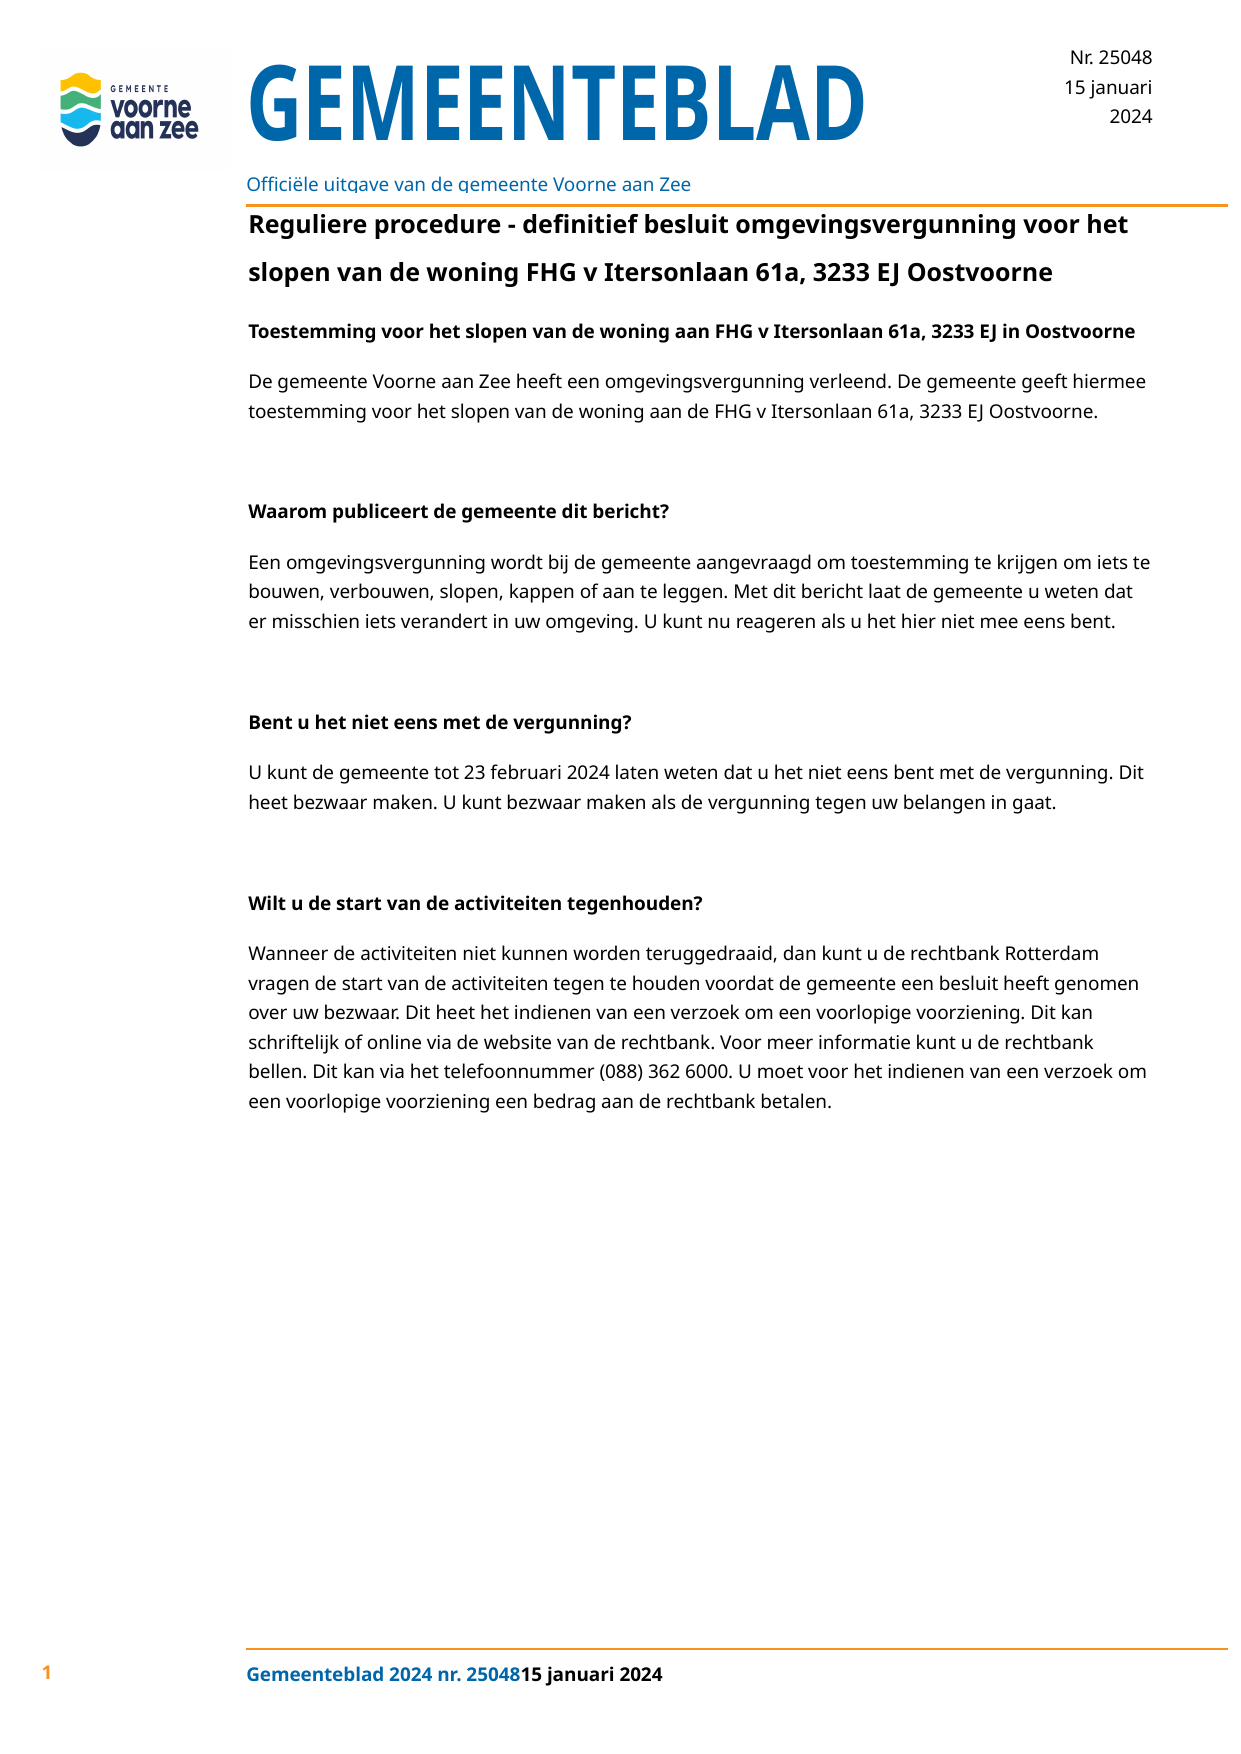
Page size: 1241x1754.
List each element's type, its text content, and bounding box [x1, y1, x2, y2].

text Wilt u de start van de activiteiten tegenhouden? [248, 890, 1152, 916]
text Toestemming voor het slopen van de woning aan FHG v Itersonlaan 61a, 3233 EJ in Oostvoorne [248, 318, 1152, 344]
text U kunt de gemeente tot 23 februari 2024 laten weten dat u het niet eens bent met de vergunning. Dit heet bezwaar maken. U kunt bezwaar maken als de vergunning tegen uw belangen in gaat. [248, 759, 1152, 815]
text De gemeente Voorne aan Zee heeft een omgevingsvergunning verleend. De gemeente geeft hiermee toestemming voor het slopen van de woning aan de FHG v Itersonlaan 61a, 3233 EJ Oostvoorne. [248, 368, 1152, 424]
picture [41, 47, 231, 172]
text Wanneer de activiteiten niet kunnen worden teruggedraaid, dan kunt u de rechtbank Rotterdam vragen de start van de activiteiten tegen te houden voordat de gemeente een besluit heeft genomen over uw bezwaar. Dit heet het indienen van een verzoek om een voorlopige voorziening. Dit kan schriftelijk of online via de website van de rechtbank. Voor meer informatie kunt u de rechtbank bellen. Dit kan via het telefoonnummer (088) 362 6000. U moet voor het indienen van een verzoek om een voorlopige voorziening een bedrag aan de rechtbank betalen. [248, 940, 1152, 1114]
text Bent u het niet eens met de vergunning? [248, 709, 1152, 735]
text Reguliere procedure - definitief besluit omgevingsvergunning voor het slopen van de woning FHG v Itersonlaan 61a, 3233 EJ Oostvoorne [248, 207, 1152, 288]
text Een omgevingsvergunning wordt bij de gemeente aangevraagd om toestemming te krijgen om iets te bouwen, verbouwen, slopen, kappen of aan te leggen. Met dit bericht laat de gemeente u weten dat er misschien iets verandert in uw omgeving. U kunt nu reageren als u het hier niet mee eens bent. [248, 549, 1152, 634]
text Waarom publiceert de gemeente dit bericht? [248, 499, 1152, 524]
